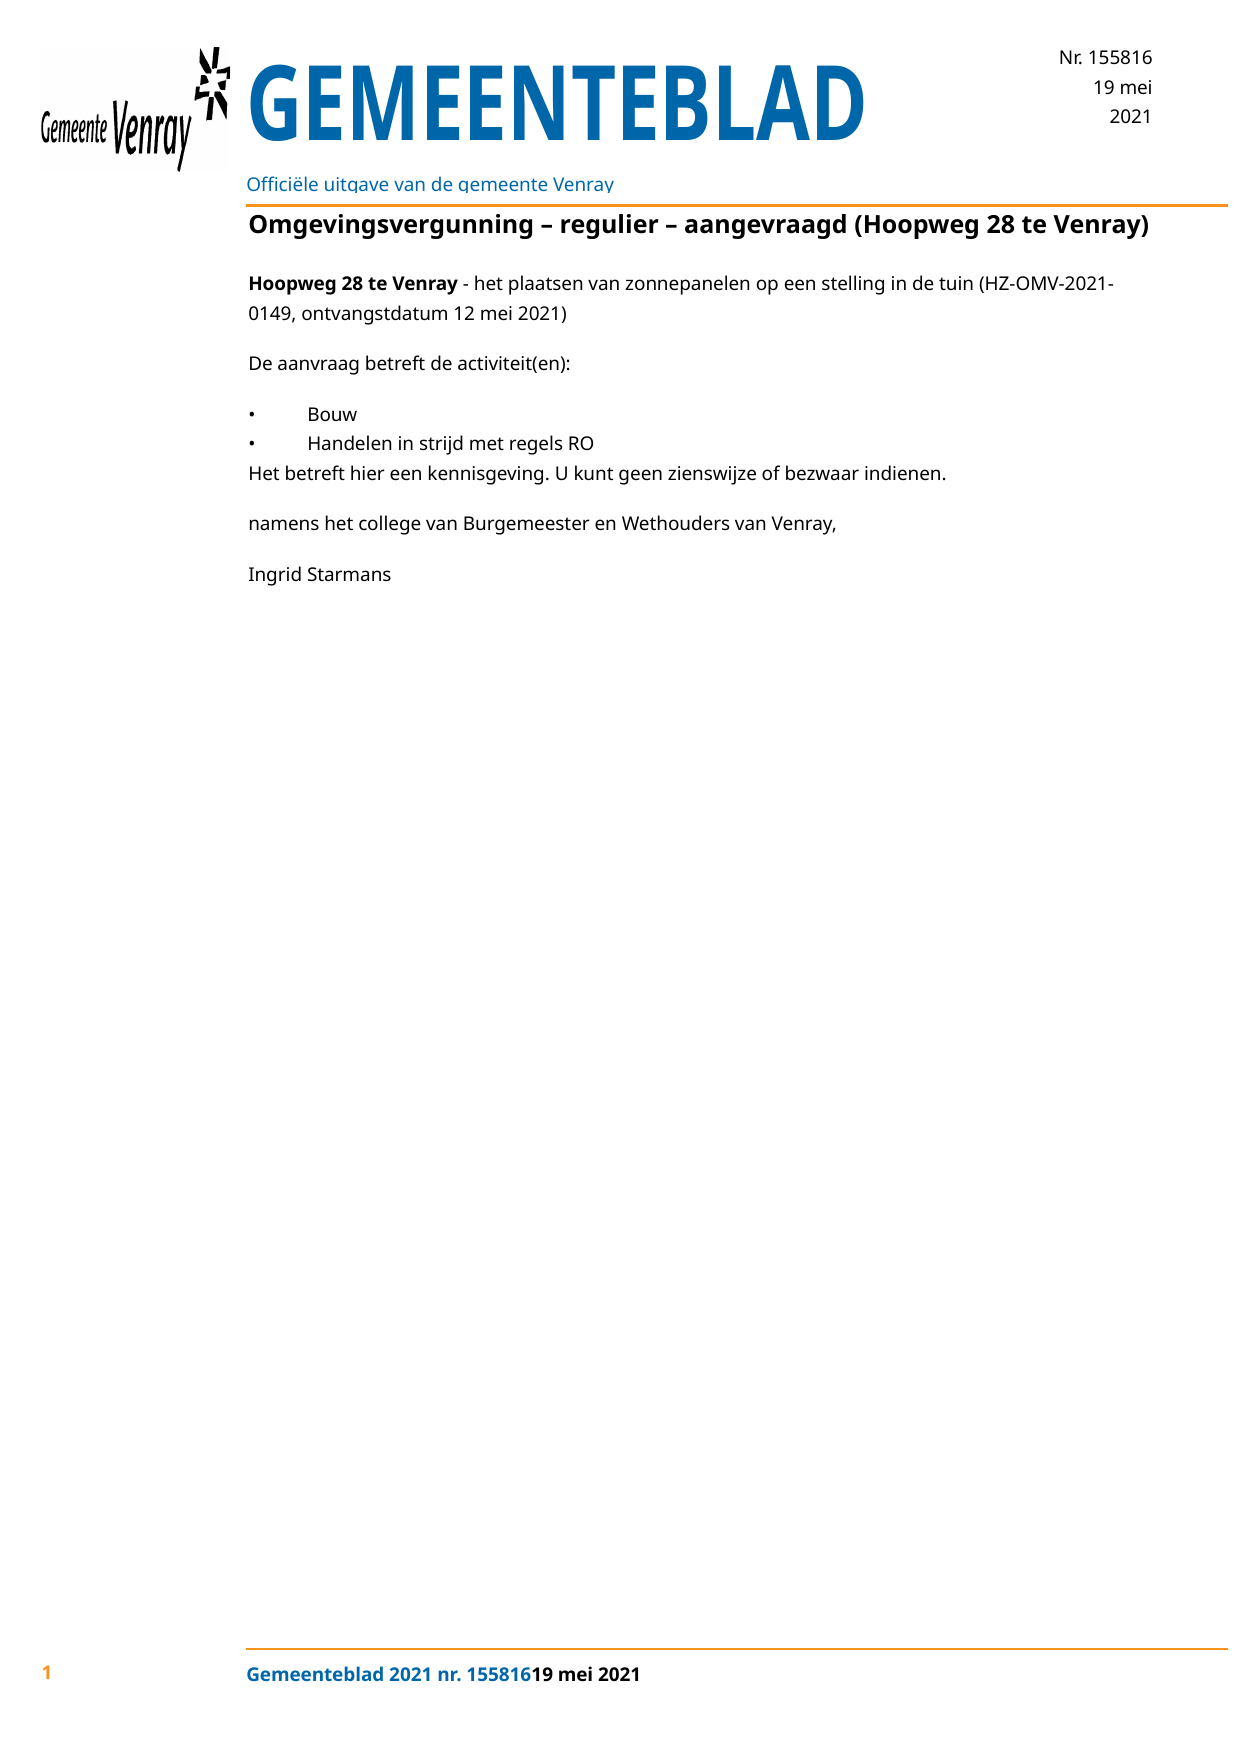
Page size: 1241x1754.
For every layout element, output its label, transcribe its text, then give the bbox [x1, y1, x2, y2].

text namens het college van Burgemeester en Wethouders van Venray, [248, 510, 1152, 536]
text Het betreft hier een kennisgeving. U kunt geen zienswijze of bezwaar indienen. [248, 460, 1152, 486]
picture [41, 47, 231, 172]
list Handelen in strijd met regels RO [248, 430, 1152, 456]
text De aanvraag betreft de activiteit(en): [248, 350, 1152, 376]
text Ingrid Starmans [248, 561, 1152, 586]
list Bouw [248, 401, 1152, 426]
text Omgevingsvergunning – regulier – aangevraagd (Hoopweg 28 te Venray) [248, 207, 1152, 241]
text Hoopweg 28 te Venray - het plaatsen van zonnepanelen op een stelling in de tuin (HZ-OMV-2021-0149, ontvangstdatum 12 mei 2021) [248, 270, 1152, 326]
